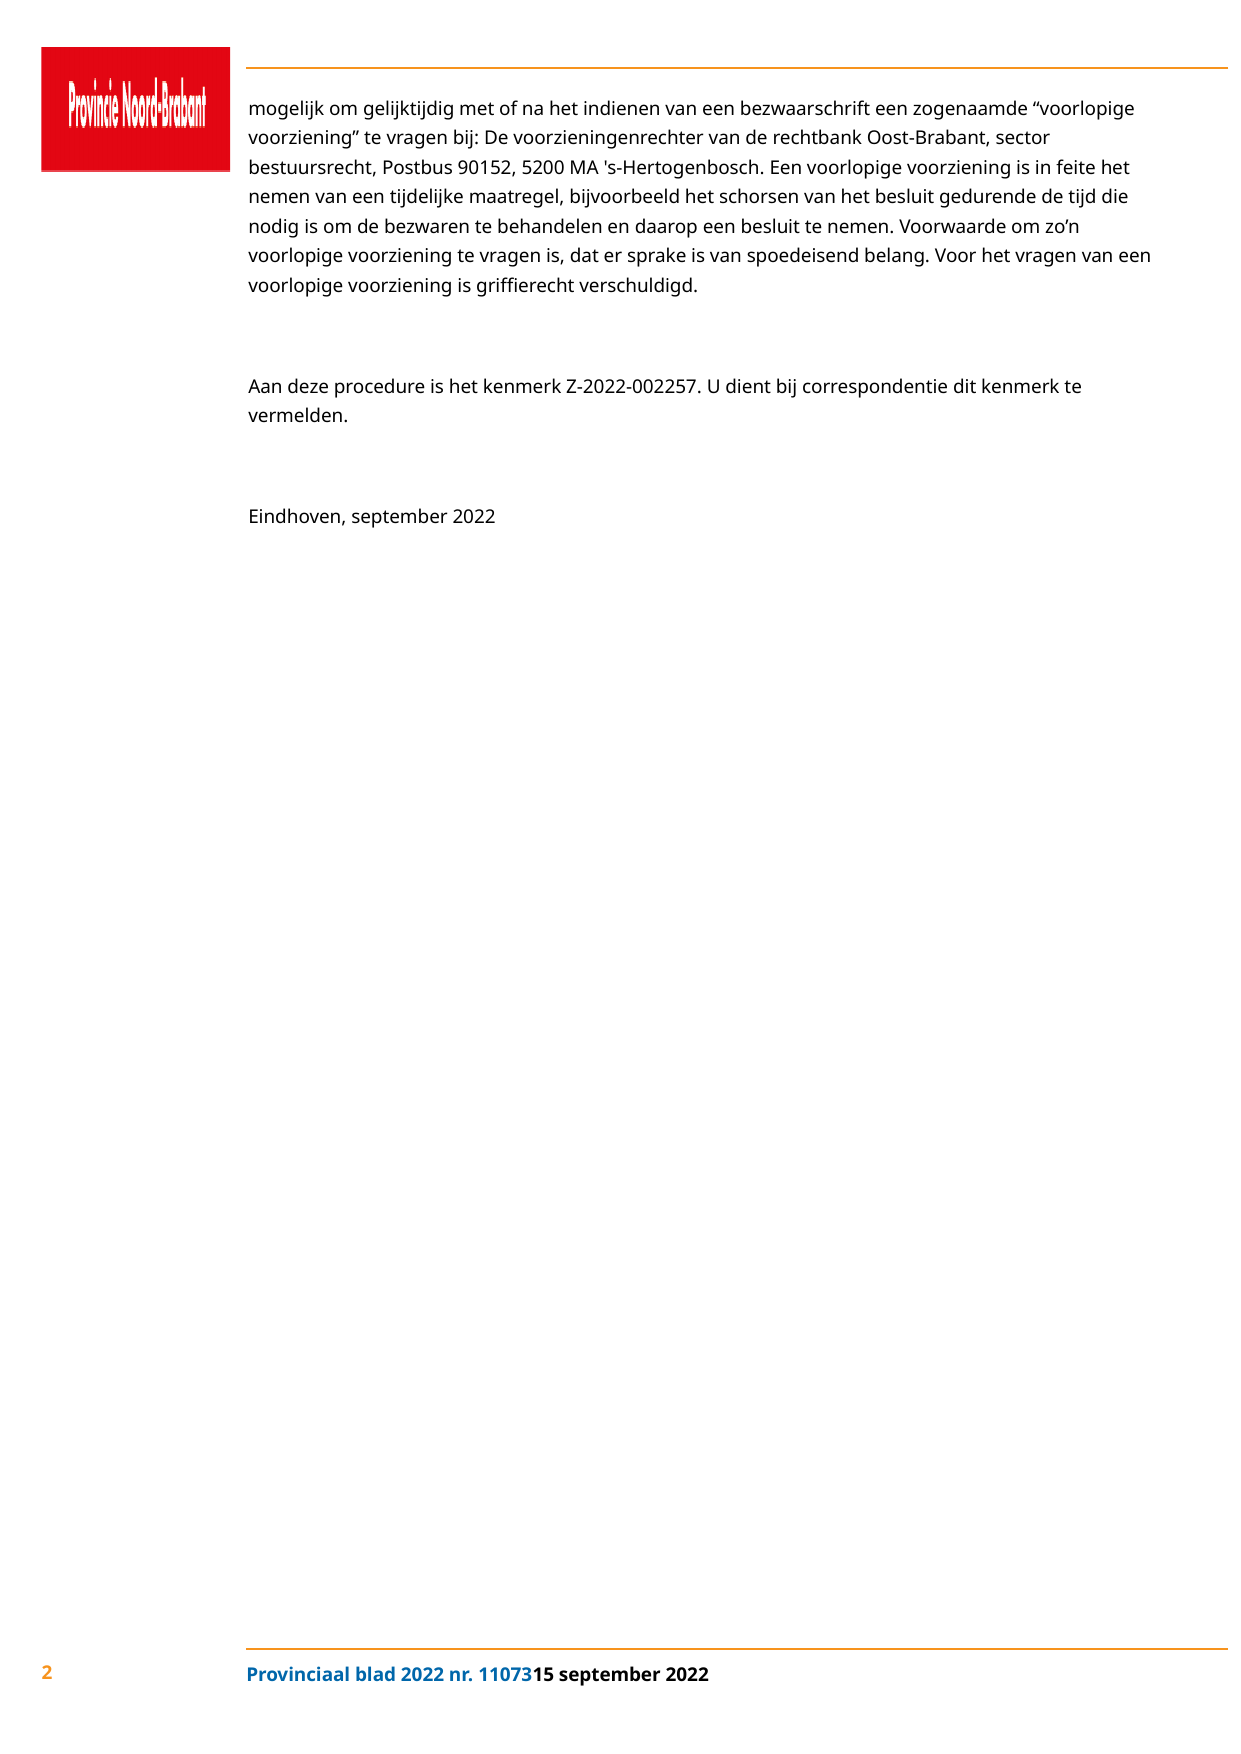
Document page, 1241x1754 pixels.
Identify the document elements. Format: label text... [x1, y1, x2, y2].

text mogelijk om gelijktijdig met of na het indienen van een bezwaarschrift een zogenaamde “voorlopige voorziening” te vragen bij: De voorzieningenrechter van de rechtbank Oost-Brabant, sector bestuursrecht, Postbus 90152, 5200 MA 's-Hertogenbosch. Een voorlopige voorziening is in feite het nemen van een tijdelijke maatregel, bijvoorbeeld het schorsen van het besluit gedurende de tijd die nodig is om de bezwaren te behandelen en daarop een besluit te nemen. Voorwaarde om zo’n voorlopige voorziening te vragen is, dat er sprake is van spoedeisend belang. Voor het vragen van een voorlopige voorziening is griffierecht verschuldigd. [248, 95, 1152, 298]
text Aan deze procedure is het kenmerk Z-2022-002257. U dient bij correspondentie dit kenmerk te vermelden. [248, 373, 1152, 428]
text Eindhoven, september 2022 [248, 503, 1152, 529]
picture [41, 47, 231, 172]
